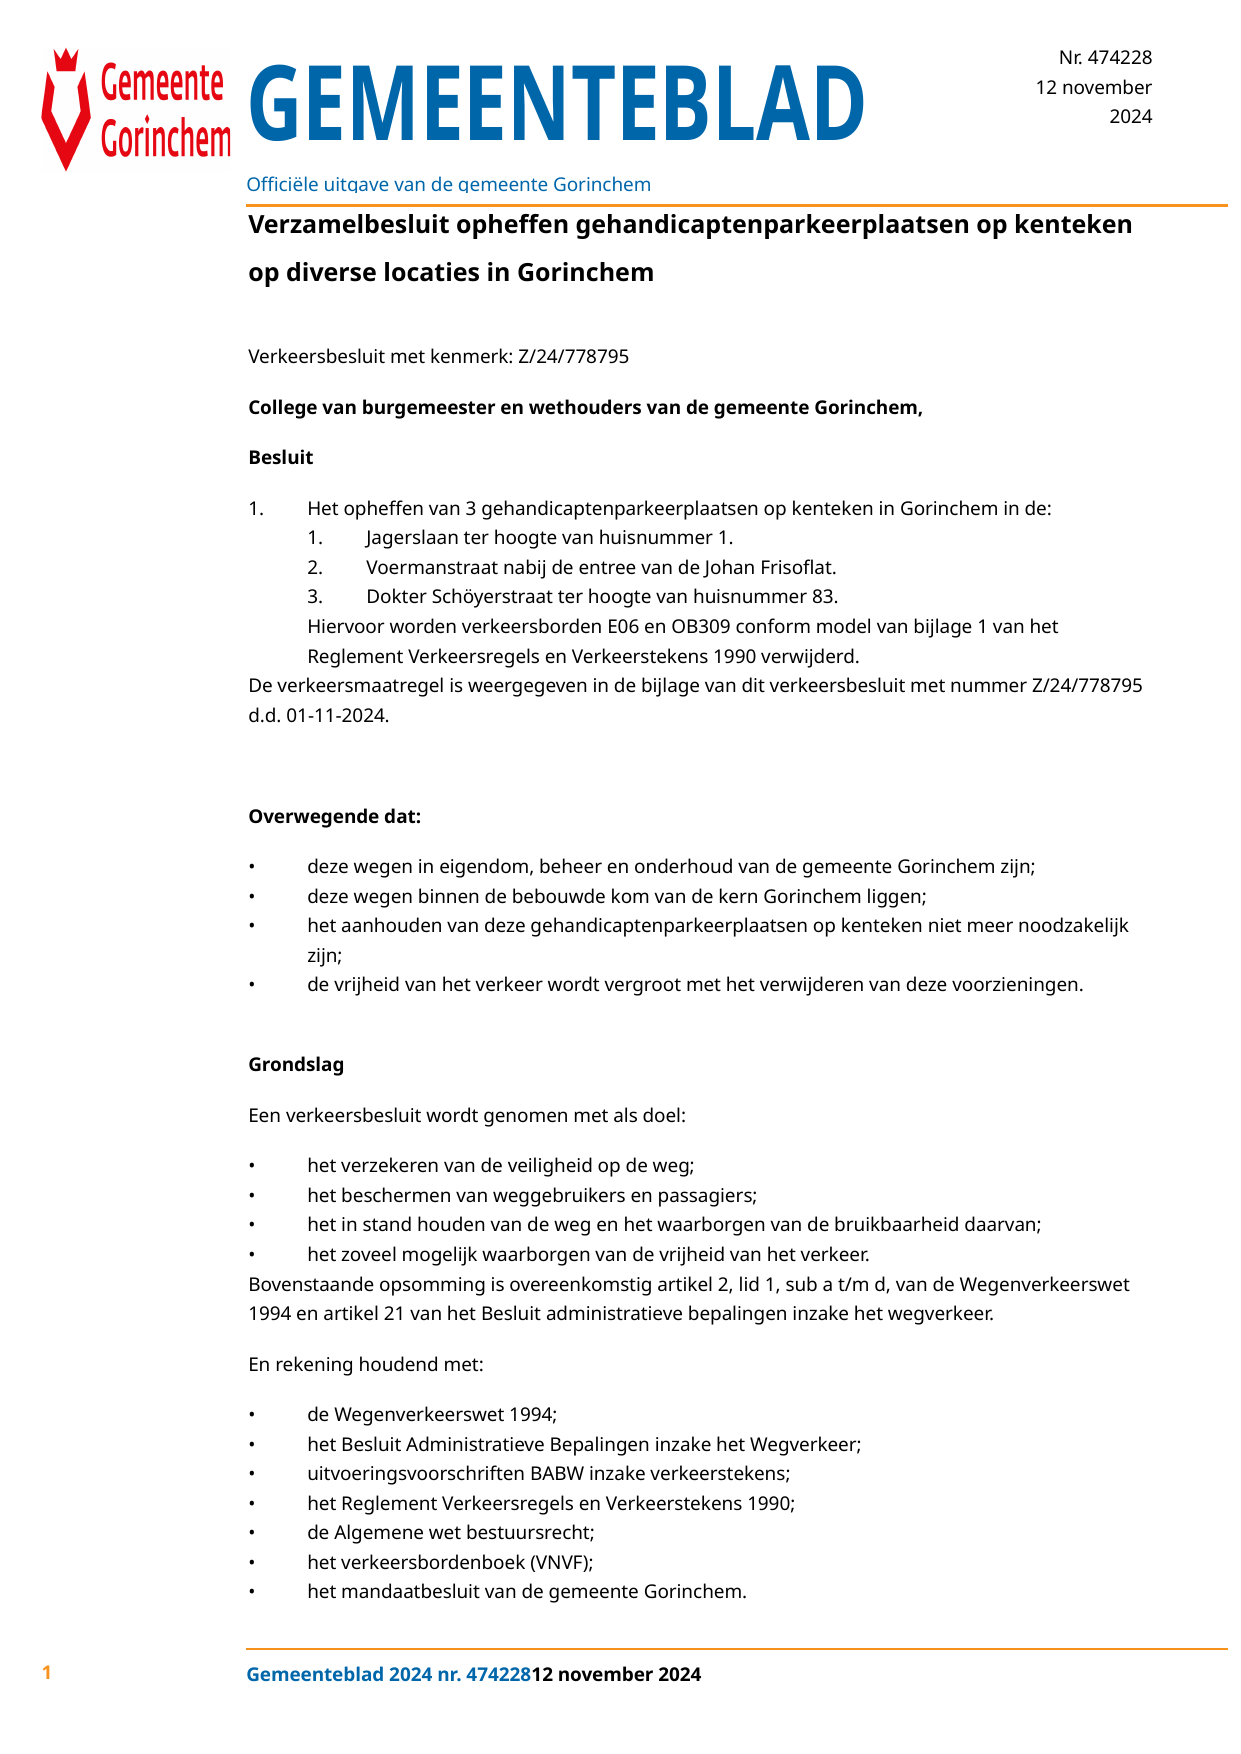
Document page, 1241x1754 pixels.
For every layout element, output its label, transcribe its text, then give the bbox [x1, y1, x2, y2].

list het verkeersbordenboek (VNVF); [248, 1549, 1152, 1575]
list uitvoeringsvoorschriften BABW inzake verkeerstekens; [248, 1460, 1152, 1486]
list het Reglement Verkeersregels en Verkeerstekens 1990; [248, 1490, 1152, 1516]
text Verzamelbesluit opheffen gehandicaptenparkeerplaatsen op kenteken op diverse locaties in Gorinchem [248, 207, 1152, 288]
text Grondslag [248, 1052, 1152, 1077]
list Voermanstraat nabij de entree van de Johan Frisoflat. [307, 554, 1152, 580]
text Overwegende dat: [248, 803, 1152, 828]
text De verkeersmaatregel is weergegeven in de bijlage van dit verkeersbesluit met nummer Z/24/778795 d.d. 01-11-2024. [248, 672, 1152, 728]
list het Besluit Administratieve Bepalingen inzake het Wegverkeer; [248, 1431, 1152, 1456]
list de vrijheid van het verkeer wordt vergroot met het verwijderen van deze voorzieningen. [248, 972, 1152, 997]
text College van burgemeester en wethouders van de gemeente Gorinchem, [248, 394, 1152, 420]
list Het opheffen van 3 gehandicaptenparkeerplaatsen op kenteken in Gorinchem in de: [248, 495, 1152, 521]
text En rekening houdend met: [248, 1351, 1152, 1376]
text Een verkeersbesluit wordt genomen met als doel: [248, 1102, 1152, 1128]
list het aanhouden van deze gehandicaptenparkeerplaatsen op kenteken niet meer noodzakelijk zijn; [248, 912, 1152, 968]
text Verkeersbesluit met kenmerk: Z/24/778795 [248, 344, 1152, 369]
list het mandaatbesluit van de gemeente Gorinchem. [248, 1579, 1152, 1604]
list Hiervoor worden verkeersborden E06 en OB309 conform model van bijlage 1 van het Reglement Verkeersregels en Verkeerstekens 1990 verwijderd. [248, 613, 1152, 668]
list Dokter Schöyerstraat ter hoogte van huisnummer 83. [307, 584, 1152, 609]
list deze wegen binnen de bebouwde kom van de kern Gorinchem liggen; [248, 883, 1152, 908]
list het zoveel mogelijk waarborgen van de vrijheid van het verkeer. [248, 1241, 1152, 1267]
list het in stand houden van de weg en het waarborgen van de bruikbaarheid daarvan; [248, 1212, 1152, 1237]
list het verzekeren van de veiligheid op de weg; [248, 1152, 1152, 1178]
list het beschermen van weggebruikers en passagiers; [248, 1182, 1152, 1208]
list Jagerslaan ter hoogte van huisnummer 1. [307, 524, 1152, 550]
text Besluit [248, 444, 1152, 470]
picture [41, 47, 231, 172]
list de Wegenverkeerswet 1994; [248, 1401, 1152, 1427]
list de Algemene wet bestuursrecht; [248, 1519, 1152, 1545]
text Bovenstaande opsomming is overeenkomstig artikel 2, lid 1, sub a t/m d, van de Wegenverkeerswet 1994 en artikel 21 van het Besluit administratieve bepalingen inzake het wegverkeer. [248, 1271, 1152, 1326]
list deze wegen in eigendom, beheer en onderhoud van de gemeente Gorinchem zijn; [248, 853, 1152, 879]
